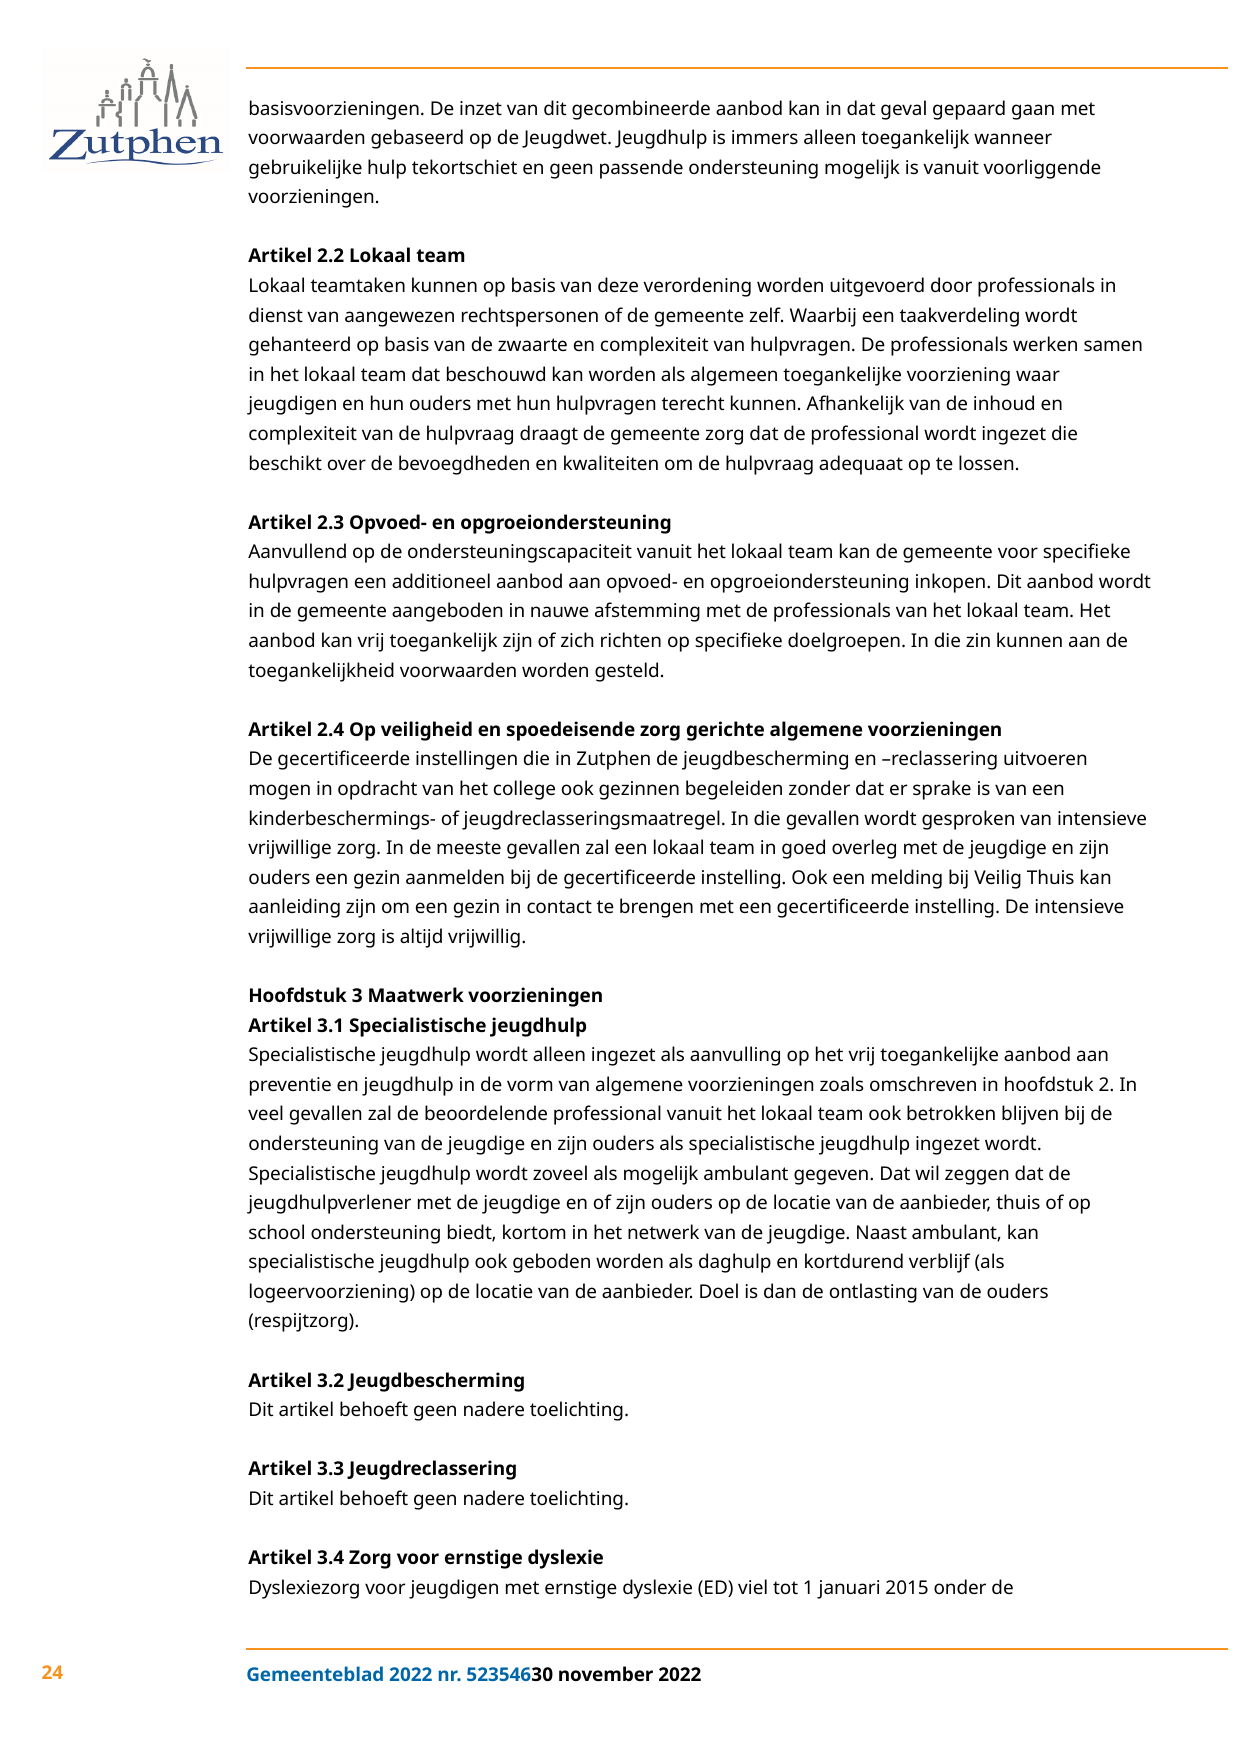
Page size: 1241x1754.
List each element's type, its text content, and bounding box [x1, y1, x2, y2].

text Hoofdstuk 3 Maatwerk voorzieningen [248, 982, 1152, 1008]
text Aanvullend op de ondersteuningscapaciteit vanuit het lokaal team kan de gemeente voor specifieke hulpvragen een additioneel aanbod aan opvoed- en opgroeiondersteuning inkopen. Dit aanbod wordt in de gemeente aangeboden in nauwe afstemming met de professionals van het lokaal team. Het aanbod kan vrij toegankelijk zijn of zich richten op specifieke doelgroepen. In die zin kunnen aan de toegankelijkheid voorwaarden worden gesteld. [248, 538, 1152, 683]
text Dyslexiezorg voor jeugdigen met ernstige dyslexie (ED) viel tot 1 januari 2015 onder de [248, 1574, 1152, 1600]
text Artikel 3.3 Jeugdreclassering [248, 1456, 1152, 1481]
text Lokaal teamtaken kunnen op basis van deze verordening worden uitgevoerd door professionals in dienst van aangewezen rechtspersonen of de gemeente zelf. Waarbij een taakverdeling wordt gehanteerd op basis van de zwaarte en complexiteit van hulpvragen. De professionals werken samen in het lokaal team dat beschouwd kan worden als algemeen toegankelijke voorziening waar jeugdigen en hun ouders met hun hulpvragen terecht kunnen. Afhankelijk van de inhoud en complexiteit van de hulpvraag draagt de gemeente zorg dat de professional wordt ingezet die beschikt over de bevoegdheden en kwaliteiten om de hulpvraag adequaat op te lossen. [248, 272, 1152, 476]
text De gecertificeerde instellingen die in Zutphen de jeugdbescherming en –reclassering uitvoeren mogen in opdracht van het college ook gezinnen begeleiden zonder dat er sprake is van een kinderbeschermings- of jeugdreclasseringsmaatregel. In die gevallen wordt gesproken van intensieve vrijwillige zorg. In de meeste gevallen zal een lokaal team in goed overleg met de jeugdige en zijn ouders een gezin aanmelden bij de gecertificeerde instelling. Ook een melding bij Veilig Thuis kan aanleiding zijn om een gezin in contact te brengen met een gecertificeerde instelling. De intensieve vrijwillige zorg is altijd vrijwillig. [248, 746, 1152, 949]
text Artikel 2.3 Opvoed- en opgroeiondersteuning [248, 509, 1152, 535]
text Artikel 3.2 Jeugdbescherming [248, 1367, 1152, 1393]
text Artikel 3.4 Zorg voor ernstige dyslexie [248, 1544, 1152, 1570]
text Artikel 2.2 Lokaal team [248, 243, 1152, 268]
text Dit artikel behoeft geen nadere toelichting. [248, 1485, 1152, 1511]
text Artikel 2.4 Op veiligheid en spoedeisende zorg gerichte algemene voorzieningen [248, 716, 1152, 742]
text Specialistische jeugdhulp wordt alleen ingezet als aanvulling op het vrij toegankelijke aanbod aan preventie en jeugdhulp in de vorm van algemene voorzieningen zoals omschreven in hoofdstuk 2. In veel gevallen zal de beoordelende professional vanuit het lokaal team ook betrokken blijven bij de ondersteuning van de jeugdige en zijn ouders als specialistische jeugdhulp ingezet wordt. Specialistische jeugdhulp wordt zoveel als mogelijk ambulant gegeven. Dat wil zeggen dat de jeugdhulpverlener met de jeugdige en of zijn ouders op de locatie van de aanbieder, thuis of op school ondersteuning biedt, kortom in het netwerk van de jeugdige. Naast ambulant, kan specialistische jeugdhulp ook geboden worden als daghulp en kortdurend verblijf (als logeervoorziening) op de locatie van de aanbieder. Doel is dan de ontlasting van de ouders (respijtzorg). [248, 1041, 1152, 1333]
text Dit artikel behoeft geen nadere toelichting. [248, 1396, 1152, 1422]
picture [41, 47, 231, 172]
text Artikel 3.1 Specialistische jeugdhulp [248, 1012, 1152, 1038]
text basisvoorzieningen. De inzet van dit gecombineerde aanbod kan in dat geval gepaard gaan met voorwaarden gebaseerd op de Jeugdwet. Jeugdhulp is immers alleen toegankelijk wanneer gebruikelijke hulp tekortschiet en geen passende ondersteuning mogelijk is vanuit voorliggende voorzieningen. [248, 95, 1152, 209]
